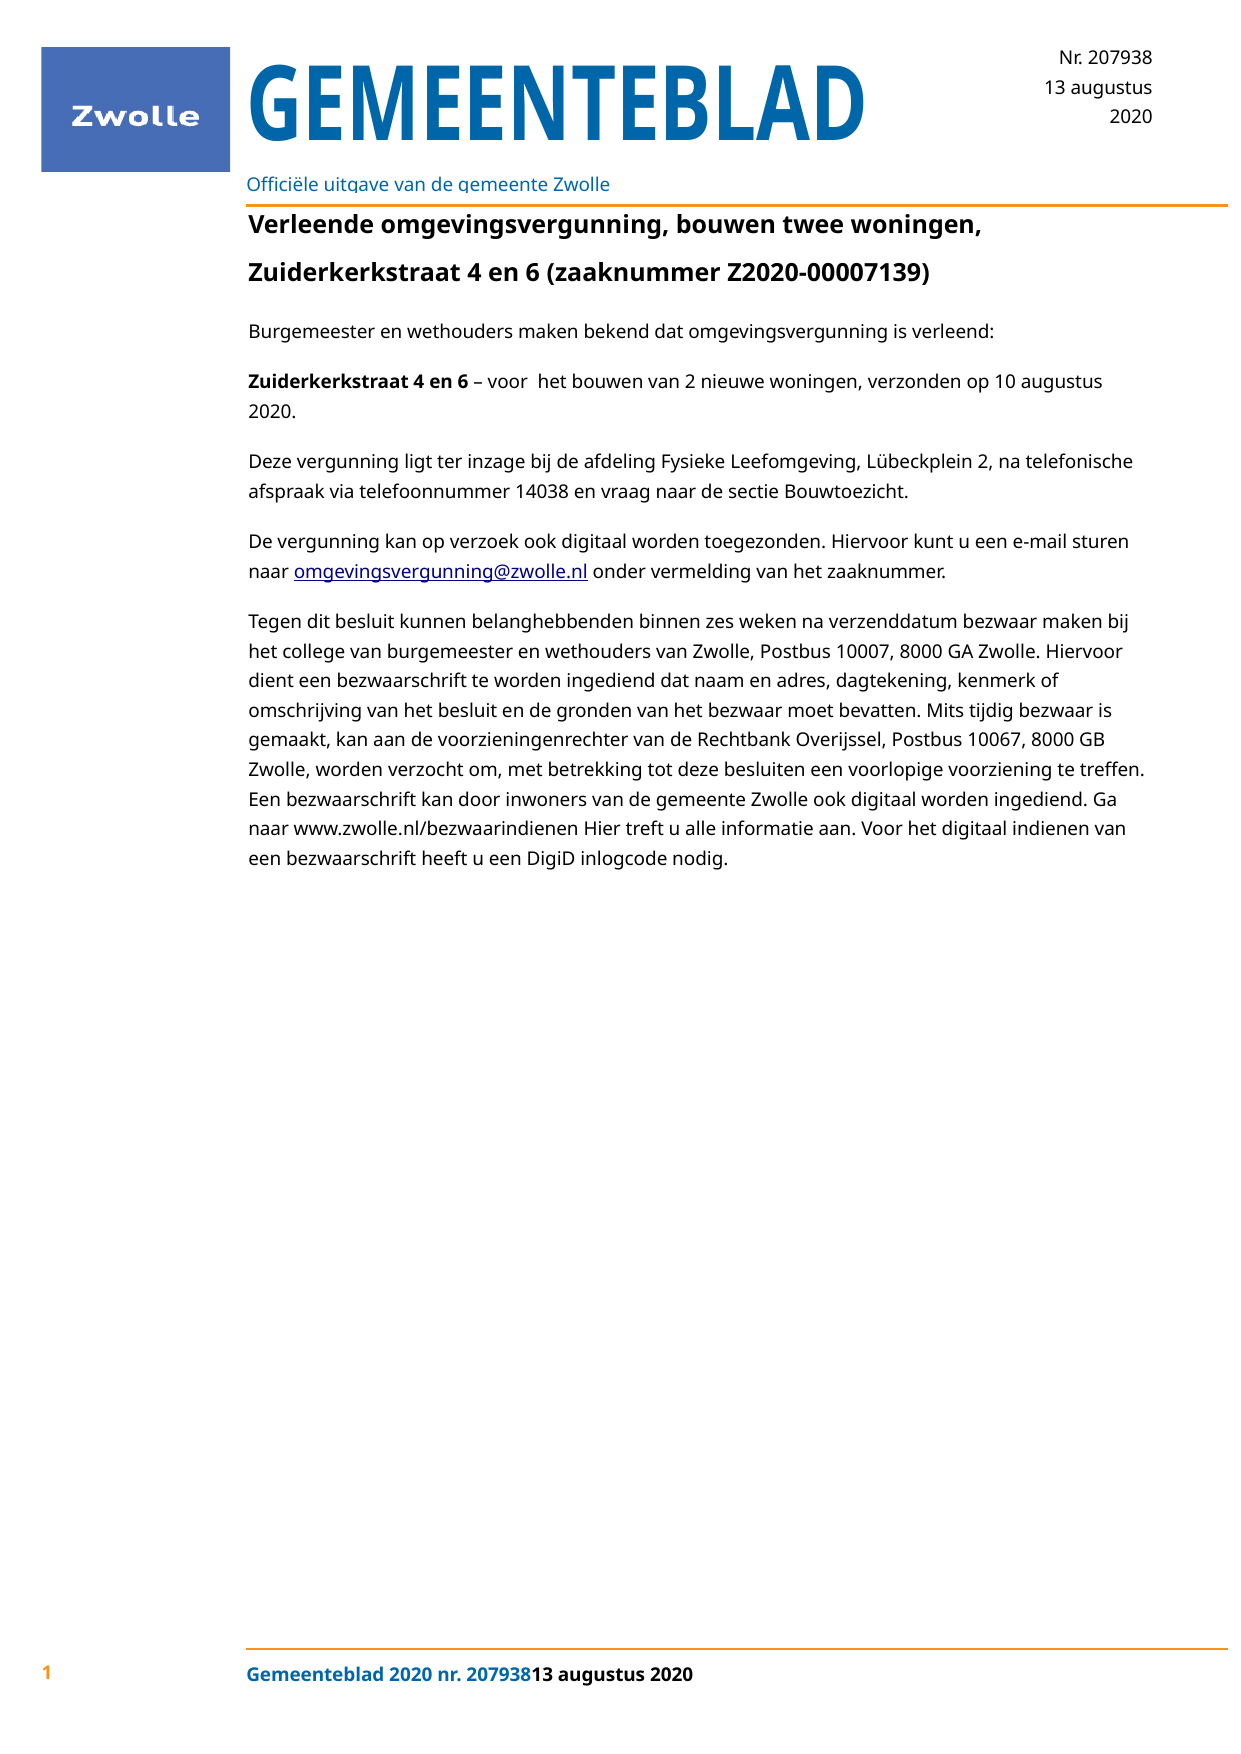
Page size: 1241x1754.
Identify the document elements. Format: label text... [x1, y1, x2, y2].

text De vergunning kan op verzoek ook digitaal worden toegezonden. Hiervoor kunt u een e-mail sturen naar omgevingsvergunning@zwolle.nl onder vermelding van het zaaknummer. [248, 528, 1152, 584]
text Burgemeester en wethouders maken bekend dat omgevingsvergunning is verleend: [248, 318, 1152, 344]
text Verleende omgevingsvergunning, bouwen twee woningen, Zuiderkerkstraat 4 en 6 (zaaknummer Z2020-00007139) [248, 207, 1152, 288]
picture [41, 47, 231, 172]
text Zuiderkerkstraat 4 en 6 – voor het bouwen van 2 nieuwe woningen, verzonden op 10 augustus 2020. [248, 368, 1152, 424]
text Deze vergunning ligt ter inzage bij de afdeling Fysieke Leefomgeving, Lübeckplein 2, na telefonische afspraak via telefoonnummer 14038 en vraag naar de sectie Bouwtoezicht. [248, 448, 1152, 504]
text Tegen dit besluit kunnen belanghebbenden binnen zes weken na verzenddatum bezwaar maken bij het college van burgemeester en wethouders van Zwolle, Postbus 10007, 8000 GA Zwolle. Hiervoor dient een bezwaarschrift te worden ingediend dat naam en adres, dagtekening, kenmerk of omschrijving van het besluit en de gronden van het bezwaar moet bevatten. Mits tijdig bezwaar is gemaakt, kan aan de voorzieningenrechter van de Rechtbank Overijssel, Postbus 10067, 8000 GB Zwolle, worden verzocht om, met betrekking tot deze besluiten een voorlopige voorziening te treffen. Een bezwaarschrift kan door inwoners van de gemeente Zwolle ook digitaal worden ingediend. Ga naar www.zwolle.nl/bezwaarindienen Hier treft u alle informatie aan. Voor het digitaal indienen van een bezwaarschrift heeft u een DigiD inlogcode nodig. [248, 608, 1152, 871]
